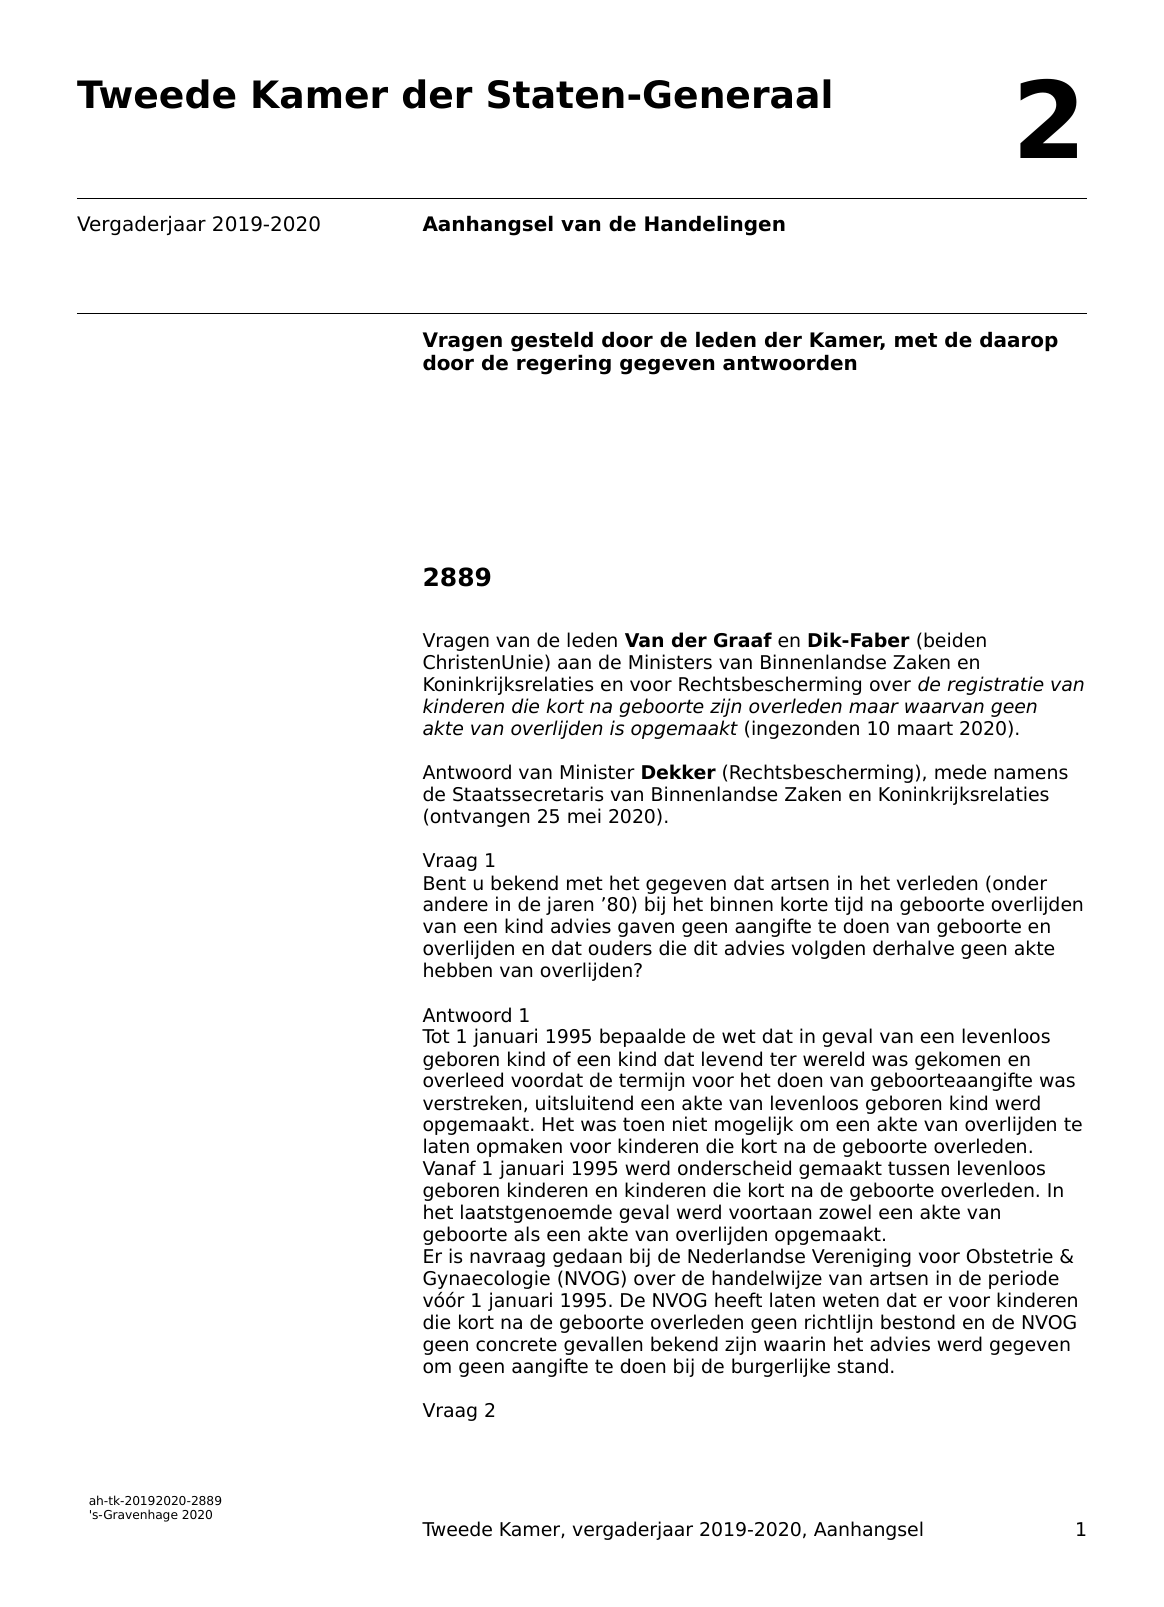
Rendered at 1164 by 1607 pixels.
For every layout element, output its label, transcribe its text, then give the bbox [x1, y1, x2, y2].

text Tot 1 januari 1995 bepaalde de wet dat in geval van een levenloos geboren kind of een kind dat levend ter wereld was gekomen en overleed voordat de termijn voor het doen van geboorteaangifte was verstreken, uitsluitend een akte van levenloos geboren kind werd opgemaakt. Het was toen niet mogelijk om een akte van overlijden te laten opmaken voor kinderen die kort na de geboorte overleden. [422, 1026, 1087, 1158]
text Vragen van de leden Van der Graaf en Dik-Faber (beiden ChristenUnie) aan de Ministers van Binnenlandse Zaken en Koninkrijksrelaties en voor Rechtsbescherming over de registratie van kinderen die kort na geboorte zijn overleden maar waarvan geen akte van overlijden is opgemaakt (ingezonden 10 maart 2020). [422, 630, 1087, 740]
text Antwoord van Minister Dekker (Rechtsbescherming), mede namens de Staatssecretaris van Binnenlandse Zaken en Koninkrijksrelaties (ontvangen 25 mei 2020). [422, 762, 1087, 828]
text Er is navraag gedaan bij de Nederlandse Vereniging voor Obstetrie & Gynaecologie (NVOG) over de handelwijze van artsen in de periode vóór 1 januari 1995. De NVOG heeft laten weten dat er voor kinderen die kort na de geboorte overleden geen richtlijn bestond en de NVOG geen concrete gevallen bekend zijn waarin het advies werd gegeven om geen aangifte te doen bij de burgerlijke stand. [422, 1246, 1087, 1378]
text ah-tk-20192020-2889 [88, 1494, 323, 1508]
table_header 2 [886, 59, 1087, 198]
text Antwoord 1 [422, 1004, 1087, 1026]
text Vraag 1 [422, 850, 1087, 872]
text Vanaf 1 januari 1995 werd onderscheid gemaakt tussen levenloos geboren kinderen en kinderen die kort na de geboorte overleden. In het laatstgenoemde geval werd voortaan zowel een akte van geboorte als een akte van overlijden opgemaakt. [422, 1158, 1087, 1246]
table_cell [77, 314, 422, 375]
text Vraag 2 [422, 1400, 1087, 1422]
text 's-Gravenhage 2020 [88, 1508, 323, 1522]
text 2889 [422, 563, 1087, 592]
table_header Tweede Kamer der Staten-Generaal [77, 59, 886, 198]
table_cell Vergaderjaar 2019-2020 [77, 199, 422, 313]
text Bent u bekend met het gegeven dat artsen in het verleden (onder andere in de jaren ’80) bij het binnen korte tijd na geboorte overlijden van een kind advies gaven geen aangifte te doen van geboorte en overlijden en dat ouders die dit advies volgden derhalve geen akte hebben van overlijden? [422, 872, 1087, 982]
table_cell Vragen gesteld door de leden der Kamer, met de daarop door de regering gegeven antwoorden [422, 314, 1087, 375]
table_cell Aanhangsel van de Handelingen [422, 199, 1087, 313]
